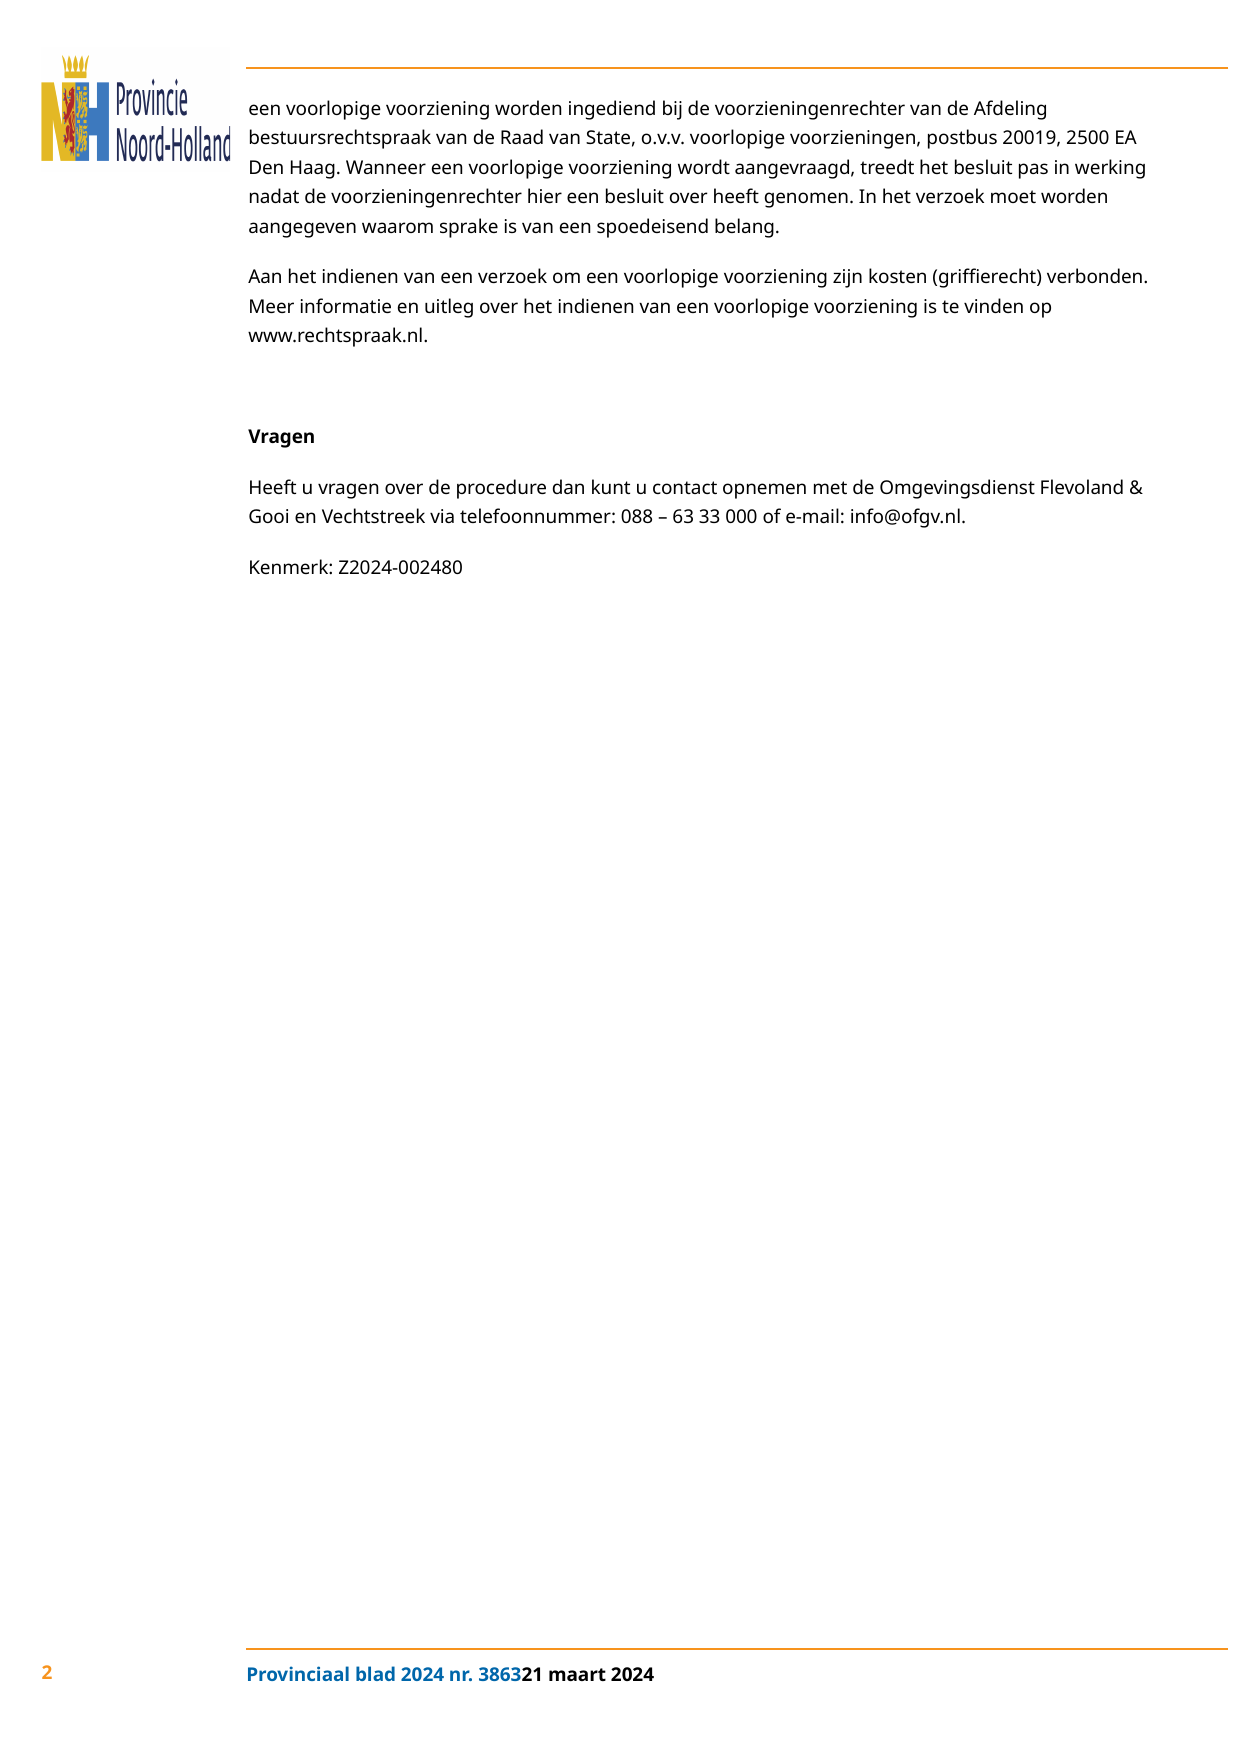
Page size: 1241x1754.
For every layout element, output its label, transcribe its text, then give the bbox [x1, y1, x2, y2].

text Heeft u vragen over de procedure dan kunt u contact opnemen met de Omgevingsdienst Flevoland & Gooi en Vechtstreek via telefoonnummer: 088 – 63 33 000 of e-mail: info@ofgv.nl. [248, 474, 1152, 529]
text een voorlopige voorziening worden ingediend bij de voorzieningenrechter van de Afdeling bestuursrechtspraak van de Raad van State, o.v.v. voorlopige voorzieningen, postbus 20019, 2500 EA Den Haag. Wanneer een voorlopige voorziening wordt aangevraagd, treedt het besluit pas in werking nadat de voorzieningenrechter hier een besluit over heeft genomen. In het verzoek moet worden aangegeven waarom sprake is van een spoedeisend belang. [248, 95, 1152, 239]
picture [41, 47, 231, 172]
text Kenmerk: Z2024-002480 [248, 554, 1152, 580]
text Vragen [248, 423, 1152, 449]
text Aan het indienen van een verzoek om een voorlopige voorziening zijn kosten (griffierecht) verbonden. Meer informatie en uitleg over het indienen van een voorlopige voorziening is te vinden op www.rechtspraak.nl. [248, 263, 1152, 348]
